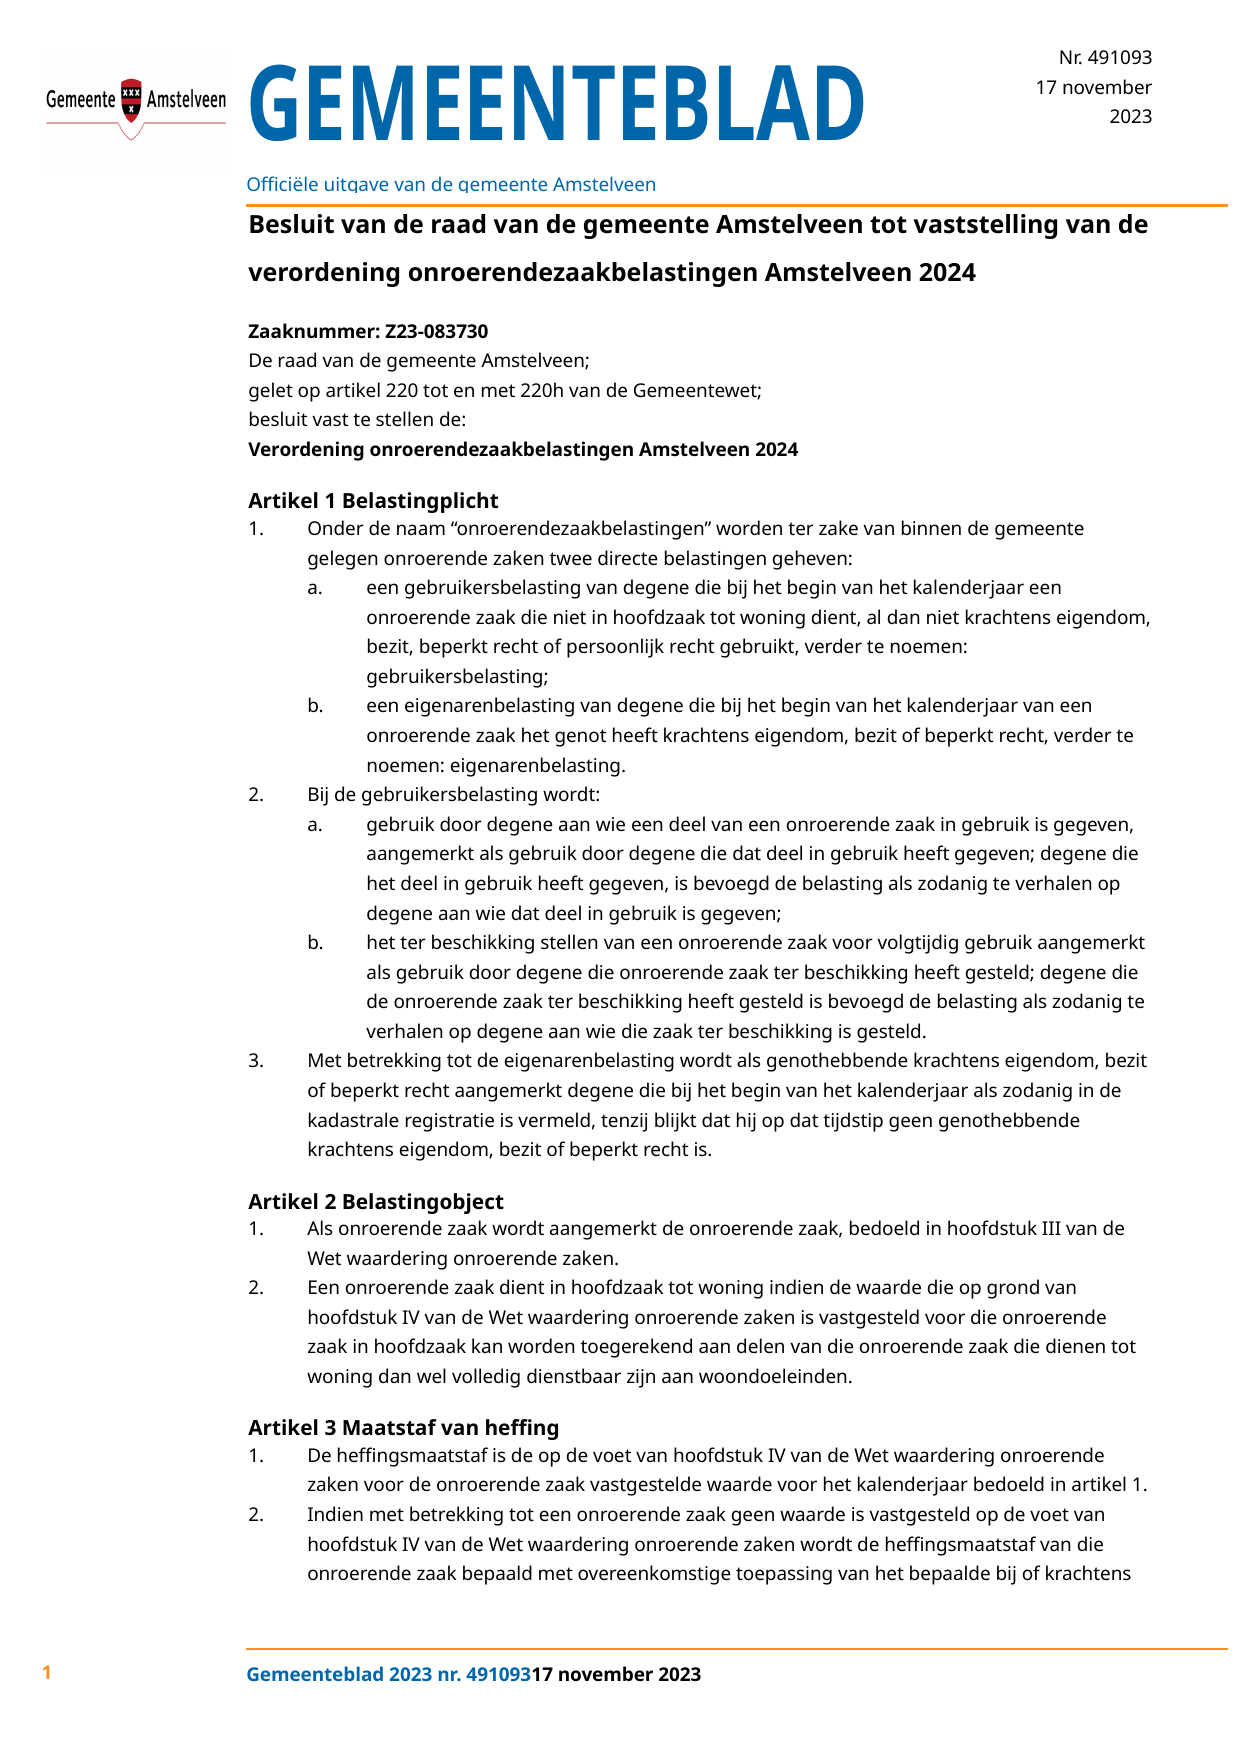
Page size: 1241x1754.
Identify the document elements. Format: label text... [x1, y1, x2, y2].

list De heffingsmaatstaf is de op de voet van hoofdstuk IV van de Wet waardering onroerende zaken voor de onroerende zaak vastgestelde waarde voor het kalenderjaar bedoeld in artikel 1. [248, 1442, 1152, 1497]
list Als onroerende zaak wordt aangemerkt de onroerende zaak, bedoeld in hoofdstuk III van de Wet waardering onroerende zaken. [248, 1215, 1152, 1271]
picture [41, 47, 231, 172]
text Besluit van de raad van de gemeente Amstelveen tot vaststelling van de verordening onroerendezaakbelastingen Amstelveen 2024 [248, 207, 1152, 288]
text Zaaknummer: Z23-083730 [248, 318, 1152, 344]
list Onder de naam “onroerendezaakbelastingen” worden ter zake van binnen de gemeente gelegen onroerende zaken twee directe belastingen geheven: [248, 515, 1152, 570]
list een eigenarenbelasting van degene die bij het begin van het kalenderjaar van een onroerende zaak het genot heeft krachtens eigendom, bezit of beperkt recht, verder te noemen: eigenarenbelasting. [307, 693, 1152, 777]
text Artikel 3 Maatstaf van heffing [248, 1413, 1152, 1442]
list Bij de gebruikersbelasting wordt: [248, 781, 1152, 807]
list Indien met betrekking tot een onroerende zaak geen waarde is vastgesteld op de voet van hoofdstuk IV van de Wet waardering onroerende zaken wordt de heffingsmaatstaf van die onroerende zaak bepaald met overeenkomstige toepassing van het bepaalde bij of krachtens [248, 1501, 1152, 1586]
list Een onroerende zaak dient in hoofdzaak tot woning indien de waarde die op grond van hoofdstuk IV van de Wet waardering onroerende zaken is vastgesteld voor die onroerende zaak in hoofdzaak kan worden toegerekend aan delen van die onroerende zaak die dienen tot woning dan wel volledig dienstbaar zijn aan woondoeleinden. [248, 1274, 1152, 1389]
list Met betrekking tot de eigenarenbelasting wordt als genothebbende krachtens eigendom, bezit of beperkt recht aangemerkt degene die bij het begin van het kalenderjaar als zodanig in de kadastrale registratie is vermeld, tenzij blijkt dat hij op dat tijdstip geen genothebbende krachtens eigendom, bezit of beperkt recht is. [248, 1048, 1152, 1162]
list een gebruikersbelasting van degene die bij het begin van het kalenderjaar een onroerende zaak die niet in hoofdzaak tot woning dient, al dan niet krachtens eigendom, bezit, beperkt recht of persoonlijk recht gebruikt, verder te noemen: gebruikersbelasting; [307, 574, 1152, 689]
text De raad van de gemeente Amstelveen; [248, 347, 1152, 373]
text Verordening onroerendezaakbelastingen Amstelveen 2024 [248, 436, 1152, 462]
list gebruik door degene aan wie een deel van een onroerende zaak in gebruik is gegeven, aangemerkt als gebruik door degene die dat deel in gebruik heeft gegeven; degene die het deel in gebruik heeft gegeven, is bevoegd de belasting als zodanig te verhalen op degene aan wie dat deel in gebruik is gegeven; [307, 811, 1152, 925]
text Artikel 1 Belastingplicht [248, 487, 1152, 515]
list het ter beschikking stellen van een onroerende zaak voor volgtijdig gebruik aangemerkt als gebruik door degene die onroerende zaak ter beschikking heeft gesteld; degene die de onroerende zaak ter beschikking heeft gesteld is bevoegd de belasting als zodanig te verhalen op degene aan wie die zaak ter beschikking is gesteld. [307, 929, 1152, 1044]
text Artikel 2 Belastingobject [248, 1187, 1152, 1215]
text besluit vast te stellen de: [248, 407, 1152, 432]
text gelet op artikel 220 tot en met 220h van de Gemeentewet; [248, 377, 1152, 403]
